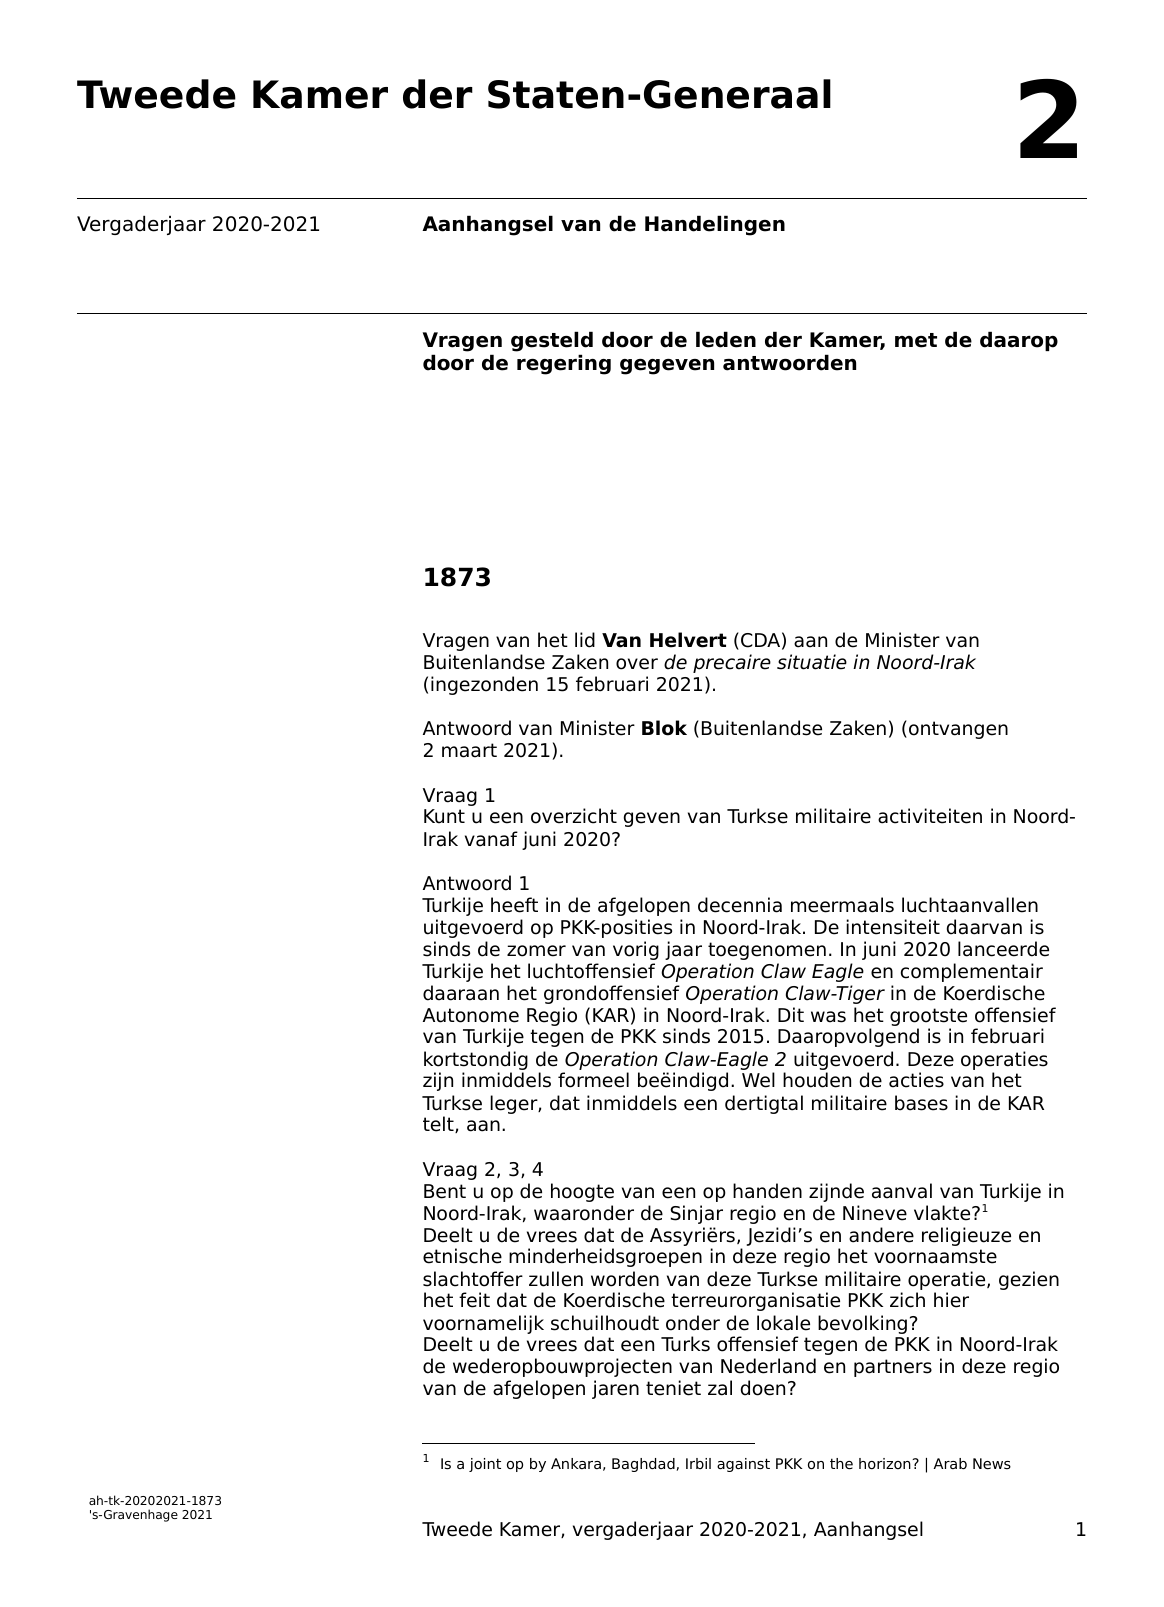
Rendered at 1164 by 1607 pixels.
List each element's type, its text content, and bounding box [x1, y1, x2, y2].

text 1873 [422, 563, 1087, 592]
text Antwoord van Minister Blok (Buitenlandse Zaken) (ontvangen 2 maart 2021). [422, 718, 1087, 762]
text Bent u op de hoogte van een op handen zijnde aanval van Turkije in Noord-Irak, waaronder de Sinjar regio en de Nineve vlakte? [422, 1181, 1087, 1224]
table_cell Vragen gesteld door de leden der Kamer, met de daarop door de regering gegeven antwoorden [422, 314, 1087, 375]
text Is a joint op by Ankara, Baghdad, Irbil against PKK on the horizon? | Arab News [422, 1452, 1087, 1474]
text Vraag 1 [422, 784, 1087, 806]
table_header 2 [886, 59, 1087, 198]
text Deelt u de vrees dat een Turks offensief tegen de PKK in Noord-Irak de wederopbouwprojecten van Nederland en partners in deze regio van de afgelopen jaren teniet zal doen? [422, 1334, 1087, 1400]
text Antwoord 1 [422, 873, 1087, 894]
text 's-Gravenhage 2021 [88, 1508, 323, 1522]
text Vragen van het lid Van Helvert (CDA) aan de Minister van Buitenlandse Zaken over de precaire situatie in Noord-Irak (ingezonden 15 februari 2021). [422, 630, 1087, 696]
text ah-tk-20202021-1873 [88, 1494, 323, 1508]
table_header Tweede Kamer der Staten-Generaal [77, 59, 886, 198]
text Turkije heeft in de afgelopen decennia meermaals luchtaanvallen uitgevoerd op PKK-posities in Noord-Irak. De intensiteit daarvan is sinds de zomer van vorig jaar toegenomen. In juni 2020 lanceerde Turkije het luchtoffensief Operation Claw Eagle en complementair daaraan het grondoffensief Operation Claw-Tiger in de Koerdische Autonome Regio (KAR) in Noord-Irak. Dit was het grootste offensief van Turkije tegen de PKK sinds 2015. Daaropvolgend is in februari kortstondig de Operation Claw-Eagle 2 uitgevoerd. Deze operaties zijn inmiddels formeel beëindigd. Wel houden de acties van het Turkse leger, dat inmiddels een dertigtal militaire bases in de KAR telt, aan. [422, 894, 1087, 1136]
table_cell Vergaderjaar 2020-2021 [77, 199, 422, 313]
text Kunt u een overzicht geven van Turkse militaire activiteiten in Noord-Irak vanaf juni 2020? [422, 806, 1087, 850]
table_cell Aanhangsel van de Handelingen [422, 199, 1087, 313]
text Deelt u de vrees dat de Assyriërs, Jezidi’s en andere religieuze en etnische minderheidsgroepen in deze regio het voornaamste slachtoffer zullen worden van deze Turkse militaire operatie, gezien het feit dat de Koerdische terreurorganisatie PKK zich hier voornamelijk schuilhoudt onder de lokale bevolking? [422, 1224, 1087, 1334]
text Vraag 2, 3, 4 [422, 1158, 1087, 1181]
table_cell [77, 314, 422, 375]
